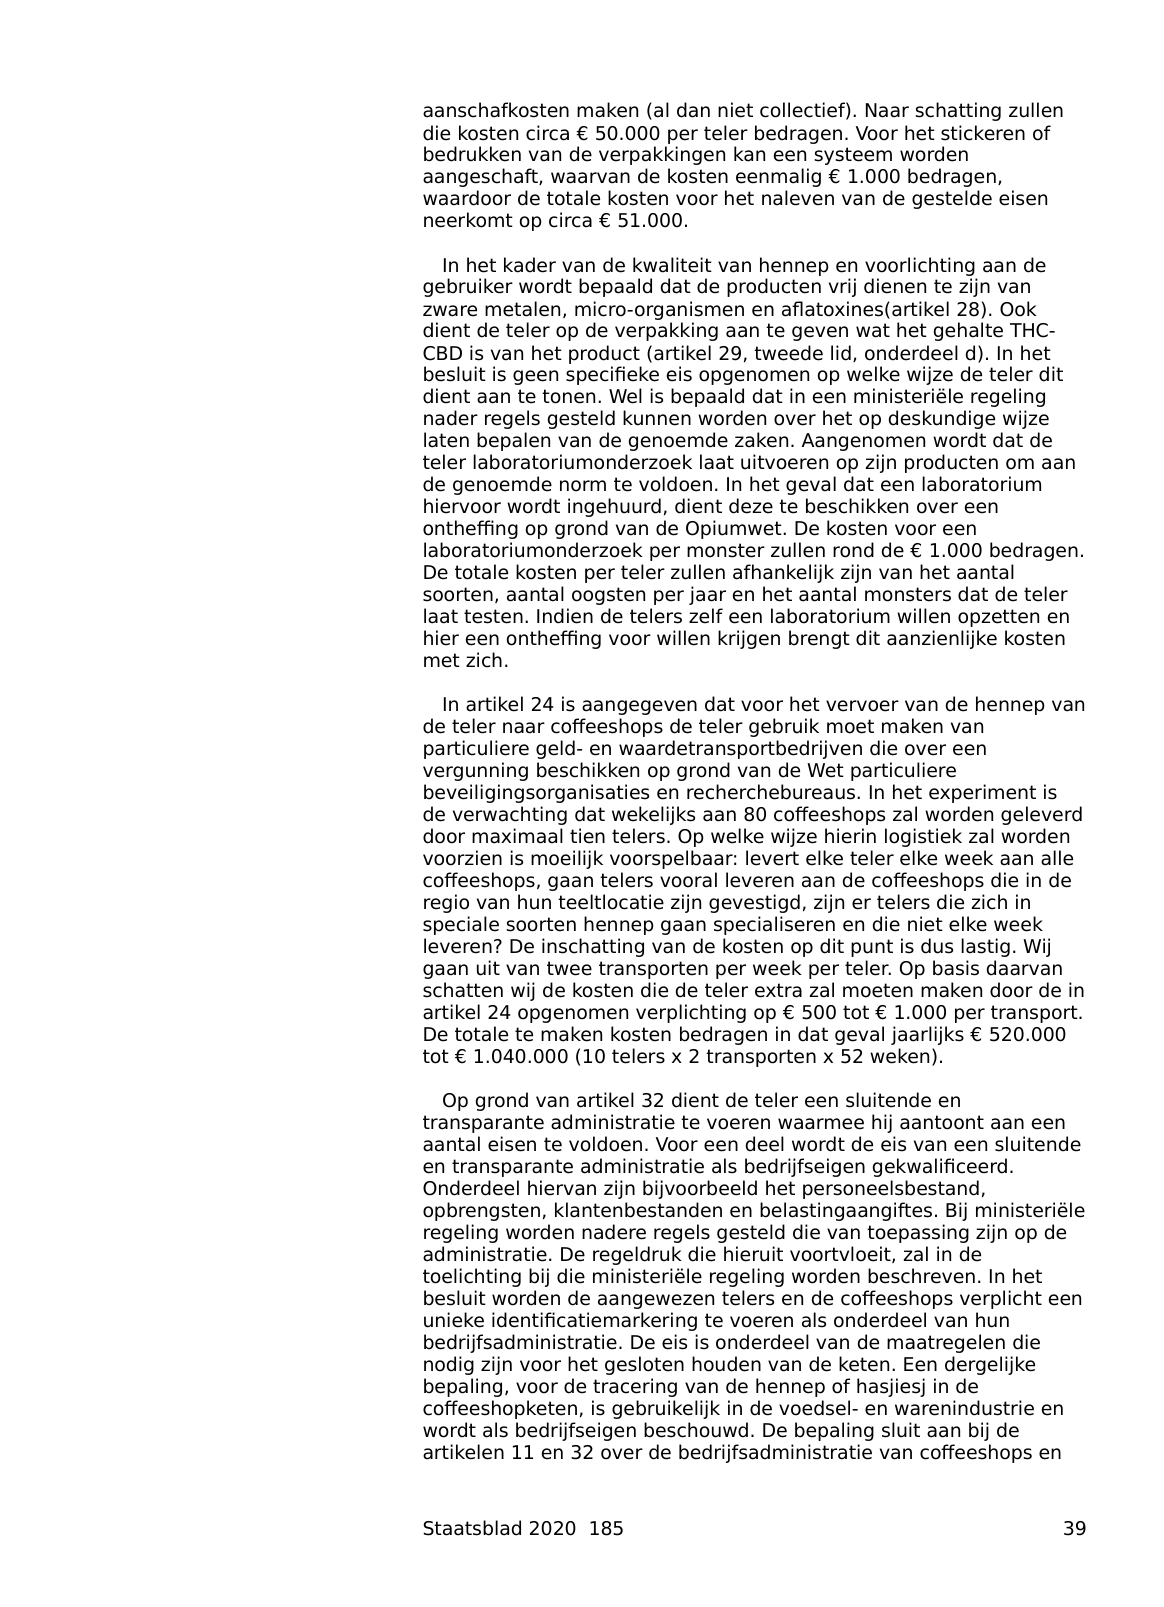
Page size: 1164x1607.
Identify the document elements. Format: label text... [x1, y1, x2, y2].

text Op grond van artikel 32 dient de teler een sluitende en transparante administratie te voeren waarmee hij aantoont aan een aantal eisen te voldoen. Voor een deel wordt de eis van een sluitende en transparante administratie als bedrijfseigen gekwalificeerd. Onderdeel hiervan zijn bijvoorbeeld het personeelsbestand, opbrengsten, klantenbestanden en belastingaangiftes. Bij ministeriële regeling worden nadere regels gesteld die van toepassing zijn op de administratie. De regeldruk die hieruit voortvloeit, zal in de toelichting bij die ministeriële regeling worden beschreven. In het besluit worden de aangewezen telers en de coffeeshops verplicht een unieke identificatiemarkering te voeren als onderdeel van hun bedrijfsadministratie. De eis is onderdeel van de maatregelen die nodig zijn voor het gesloten houden van de keten. Een dergelijke bepaling, voor de tracering van de hennep of hasjiesj in de coffeeshopketen, is gebruikelijk in de voedsel- en warenindustrie en wordt als bedrijfseigen beschouwd. De bepaling sluit aan bij de artikelen 11 en 32 over de bedrijfsadministratie van coffeeshops en [422, 1090, 1087, 1464]
text In artikel 24 is aangegeven dat voor het vervoer van de hennep van de teler naar coffeeshops de teler gebruik moet maken van particuliere geld- en waardetransportbedrijven die over een vergunning beschikken op grond van de Wet particuliere beveiligingsorganisaties en recherchebureaus. In het experiment is de verwachting dat wekelijks aan 80 coffeeshops zal worden geleverd door maximaal tien telers. Op welke wijze hierin logistiek zal worden voorzien is moeilijk voorspelbaar: levert elke teler elke week aan alle coffeeshops, gaan telers vooral leveren aan de coffeeshops die in de regio van hun teeltlocatie zijn gevestigd, zijn er telers die zich in speciale soorten hennep gaan specialiseren en die niet elke week leveren? De inschatting van de kosten op dit punt is dus lastig. Wij gaan uit van twee transporten per week per teler. Op basis daarvan schatten wij de kosten die de teler extra zal moeten maken door de in artikel 24 opgenomen verplichting op € 500 tot € 1.000 per transport. De totale te maken kosten bedragen in dat geval jaarlijks € 520.000 tot € 1.040.000 (10 telers x 2 transporten x 52 weken). [422, 694, 1087, 1068]
text aanschafkosten maken (al dan niet collectief). Naar schatting zullen die kosten circa € 50.000 per teler bedragen. Voor het stickeren of bedrukken van de verpakkingen kan een systeem worden aangeschaft, waarvan de kosten eenmalig € 1.000 bedragen, waardoor de totale kosten voor het naleven van de gestelde eisen neerkomt op circa € 51.000. [422, 100, 1087, 232]
text In het kader van de kwaliteit van hennep en voorlichting aan de gebruiker wordt bepaald dat de producten vrij dienen te zijn van zware metalen, micro-organismen en aflatoxines(artikel 28). Ook dient de teler op de verpakking aan te geven wat het gehalte THC-CBD is van het product (artikel 29, tweede lid, onderdeel d). In het besluit is geen specifieke eis opgenomen op welke wijze de teler dit dient aan te tonen. Wel is bepaald dat in een ministeriële regeling nader regels gesteld kunnen worden over het op deskundige wijze laten bepalen van de genoemde zaken. Aangenomen wordt dat de teler laboratoriumonderzoek laat uitvoeren op zijn producten om aan de genoemde norm te voldoen. In het geval dat een laboratorium hiervoor wordt ingehuurd, dient deze te beschikken over een ontheffing op grond van de Opiumwet. De kosten voor een laboratoriumonderzoek per monster zullen rond de € 1.000 bedragen. De totale kosten per teler zullen afhankelijk zijn van het aantal soorten, aantal oogsten per jaar en het aantal monsters dat de teler laat testen. Indien de telers zelf een laboratorium willen opzetten en hier een ontheffing voor willen krijgen brengt dit aanzienlijke kosten met zich. [422, 254, 1087, 672]
